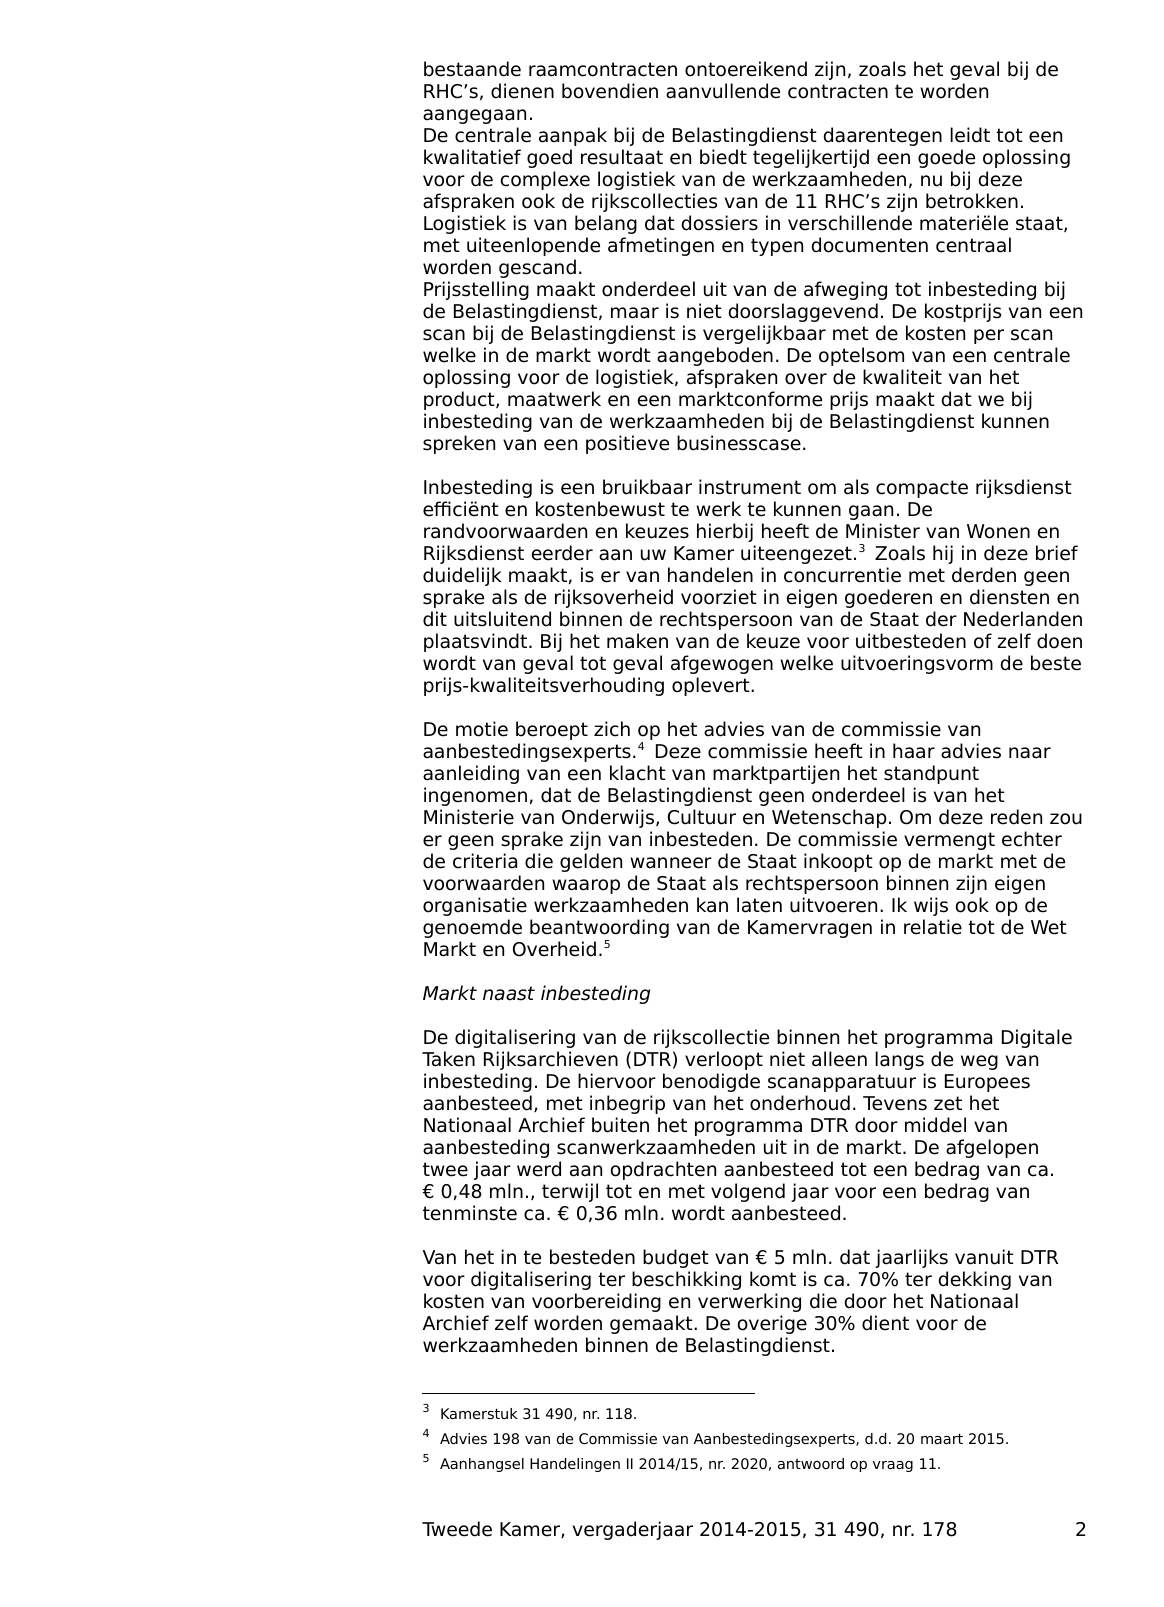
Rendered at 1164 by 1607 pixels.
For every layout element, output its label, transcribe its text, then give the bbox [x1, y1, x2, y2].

text Inbesteding is een bruikbaar instrument om als compacte rijksdienst efficiënt en kostenbewust te werk te kunnen gaan. De randvoorwaarden en keuzes hierbij heeft de Minister van Wonen en Rijksdienst eerder aan uw Kamer uiteengezet. Zoals hij in deze brief duidelijk maakt, is er van handelen in concurrentie met derden geen sprake als de rijksoverheid voorziet in eigen goederen en diensten en dit uitsluitend binnen de rechtspersoon van de Staat der Nederlanden plaatsvindt. Bij het maken van de keuze voor uitbesteden of zelf doen wordt van geval tot geval afgewogen welke uitvoeringsvorm de beste prijs-kwaliteitsverhouding oplevert. [422, 477, 1087, 697]
text Advies 198 van de Commissie van Aanbestedingsexperts, d.d. 20 maart 2015. [422, 1427, 1087, 1449]
text Kamerstuk 31 490, nr. 118. [422, 1402, 1087, 1424]
text Prijsstelling maakt onderdeel uit van de afweging tot inbesteding bij de Belastingdienst, maar is niet doorslaggevend. De kostprijs van een scan bij de Belastingdienst is vergelijkbaar met de kosten per scan welke in de markt wordt aangeboden. De optelsom van een centrale oplossing voor de logistiek, afspraken over de kwaliteit van het product, maatwerk en een marktconforme prijs maakt dat we bij inbesteding van de werkzaamheden bij de Belastingdienst kunnen spreken van een positieve businesscase. [422, 279, 1087, 455]
text De centrale aanpak bij de Belastingdienst daarentegen leidt tot een kwalitatief goed resultaat en biedt tegelijkertijd een goede oplossing voor de complexe logistiek van de werkzaamheden, nu bij deze afspraken ook de rijkscollecties van de 11 RHC’s zijn betrokken. Logistiek is van belang dat dossiers in verschillende materiële staat, met uiteenlopende afmetingen en typen documenten centraal worden gescand. [422, 125, 1087, 279]
text bestaande raamcontracten ontoereikend zijn, zoals het geval bij de RHC’s, dienen bovendien aanvullende contracten te worden aangegaan. [422, 59, 1087, 125]
text De motie beroept zich op het advies van de commissie van aanbestedingsexperts. Deze commissie heeft in haar advies naar aanleiding van een klacht van marktpartijen het standpunt ingenomen, dat de Belastingdienst geen onderdeel is van het Ministerie van Onderwijs, Cultuur en Wetenschap. Om deze reden zou er geen sprake zijn van inbesteden. De commissie vermengt echter de criteria die gelden wanneer de Staat inkoopt op de markt met de voorwaarden waarop de Staat als rechtspersoon binnen zijn eigen organisatie werkzaamheden kan laten uitvoeren. Ik wijs ook op de genoemde beantwoording van de Kamervragen in relatie tot de Wet Markt en Overheid. [422, 719, 1087, 961]
text Van het in te besteden budget van € 5 mln. dat jaarlijks vanuit DTR voor digitalisering ter beschikking komt is ca. 70% ter dekking van kosten van voorbereiding en verwerking die door het Nationaal Archief zelf worden gemaakt. De overige 30% dient voor de werkzaamheden binnen de Belastingdienst. [422, 1247, 1087, 1357]
text Aanhangsel Handelingen II 2014/15, nr. 2020, antwoord op vraag 11. [422, 1452, 1087, 1474]
subtitle Markt naast inbesteding [422, 983, 1087, 1005]
text De digitalisering van de rijkscollectie binnen het programma Digitale Taken Rijksarchieven (DTR) verloopt niet alleen langs de weg van inbesteding. De hiervoor benodigde scanapparatuur is Europees aanbesteed, met inbegrip van het onderhoud. Tevens zet het Nationaal Archief buiten het programma DTR door middel van aanbesteding scanwerkzaamheden uit in de markt. De afgelopen twee jaar werd aan opdrachten aanbesteed tot een bedrag van ca. € 0,48 mln., terwijl tot en met volgend jaar voor een bedrag van tenminste ca. € 0,36 mln. wordt aanbesteed. [422, 1027, 1087, 1225]
